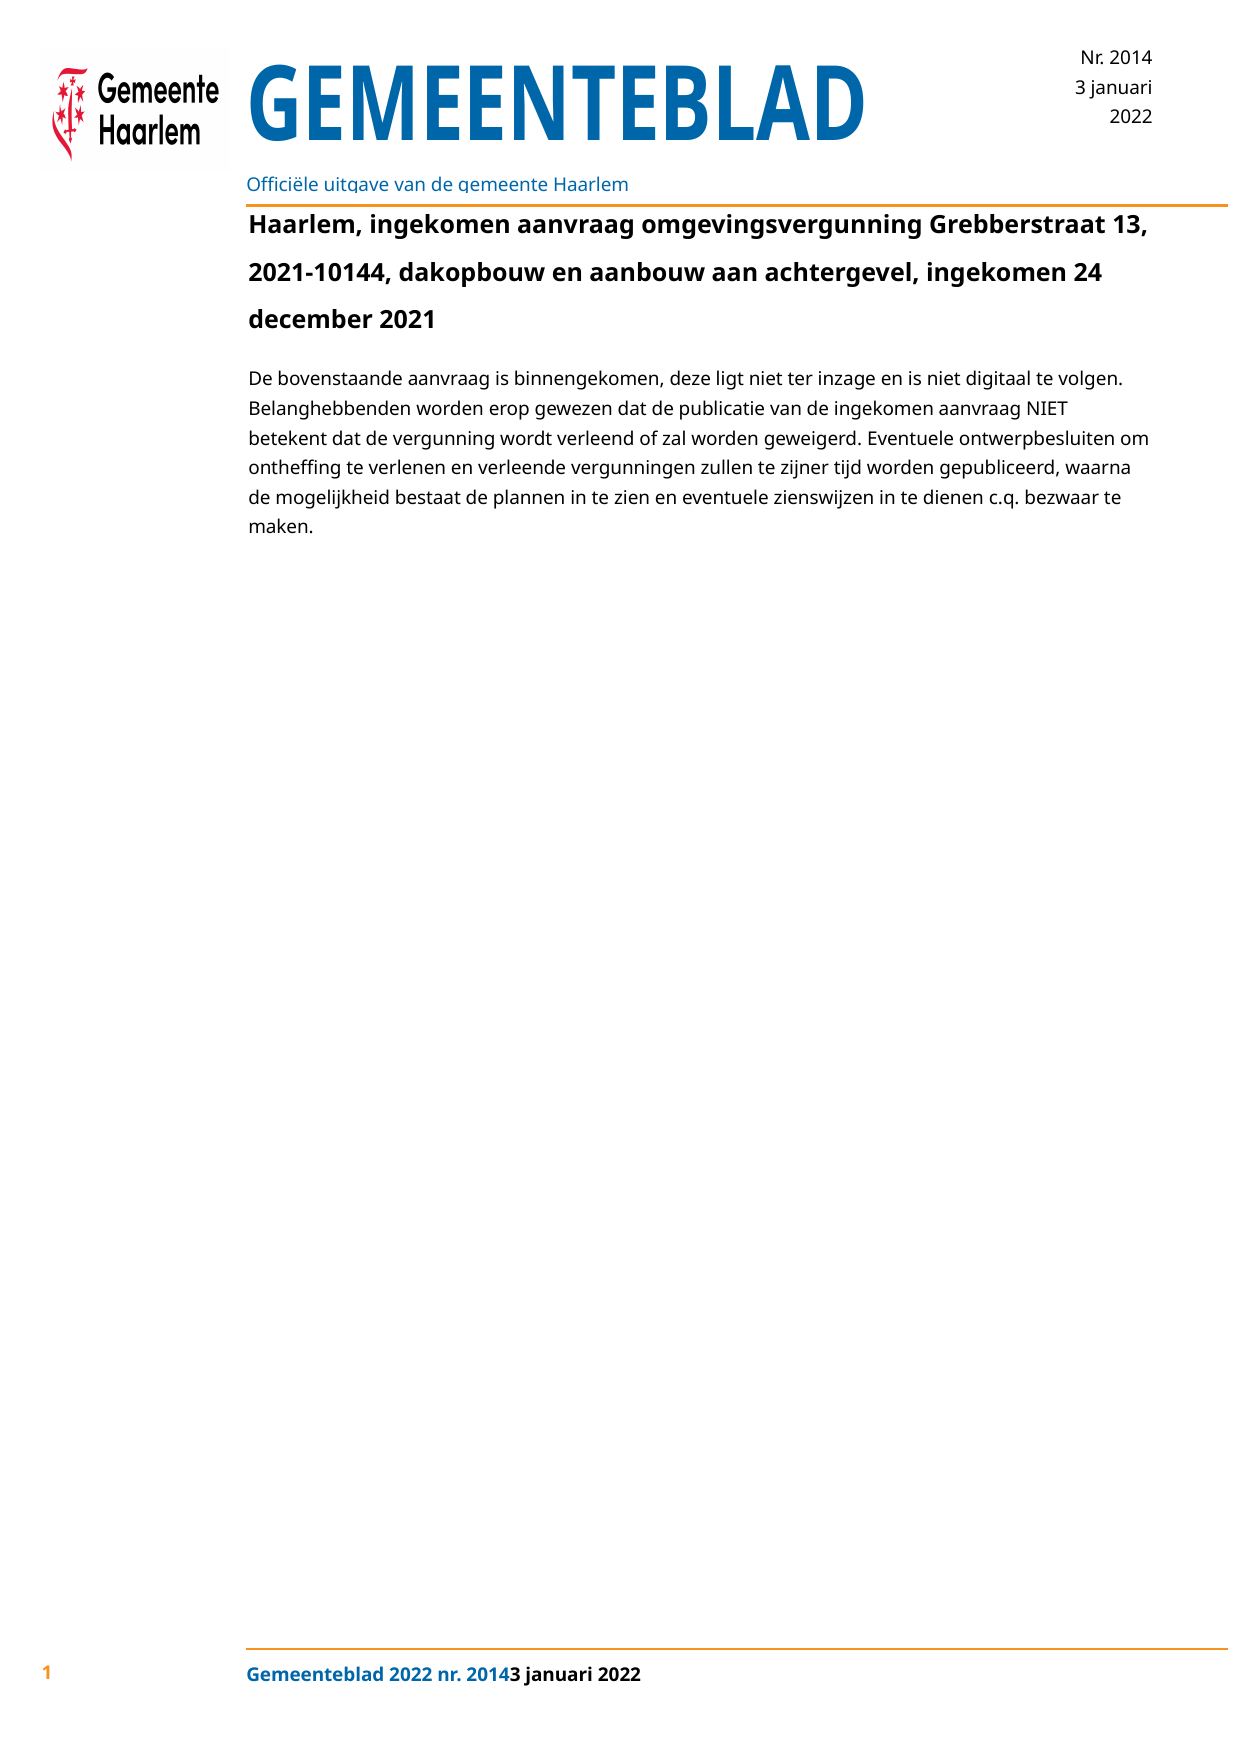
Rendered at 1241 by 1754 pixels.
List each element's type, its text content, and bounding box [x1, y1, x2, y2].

picture [41, 47, 231, 172]
text De bovenstaande aanvraag is binnengekomen, deze ligt niet ter inzage en is niet digitaal te volgen. Belanghebbenden worden erop gewezen dat de publicatie van de ingekomen aanvraag NIET betekent dat de vergunning wordt verleend of zal worden geweigerd. Eventuele ontwerpbesluiten om ontheffing te verlenen en verleende vergunningen zullen te zijner tijd worden gepubliceerd, waarna de mogelijkheid bestaat de plannen in te zien en eventuele zienswijzen in te dienen c.q. bezwaar te maken. [248, 366, 1152, 539]
text Haarlem, ingekomen aanvraag omgevingsvergunning Grebberstraat 13, 2021-10144, dakopbouw en aanbouw aan achtergevel, ingekomen 24 december 2021 [248, 207, 1152, 336]
